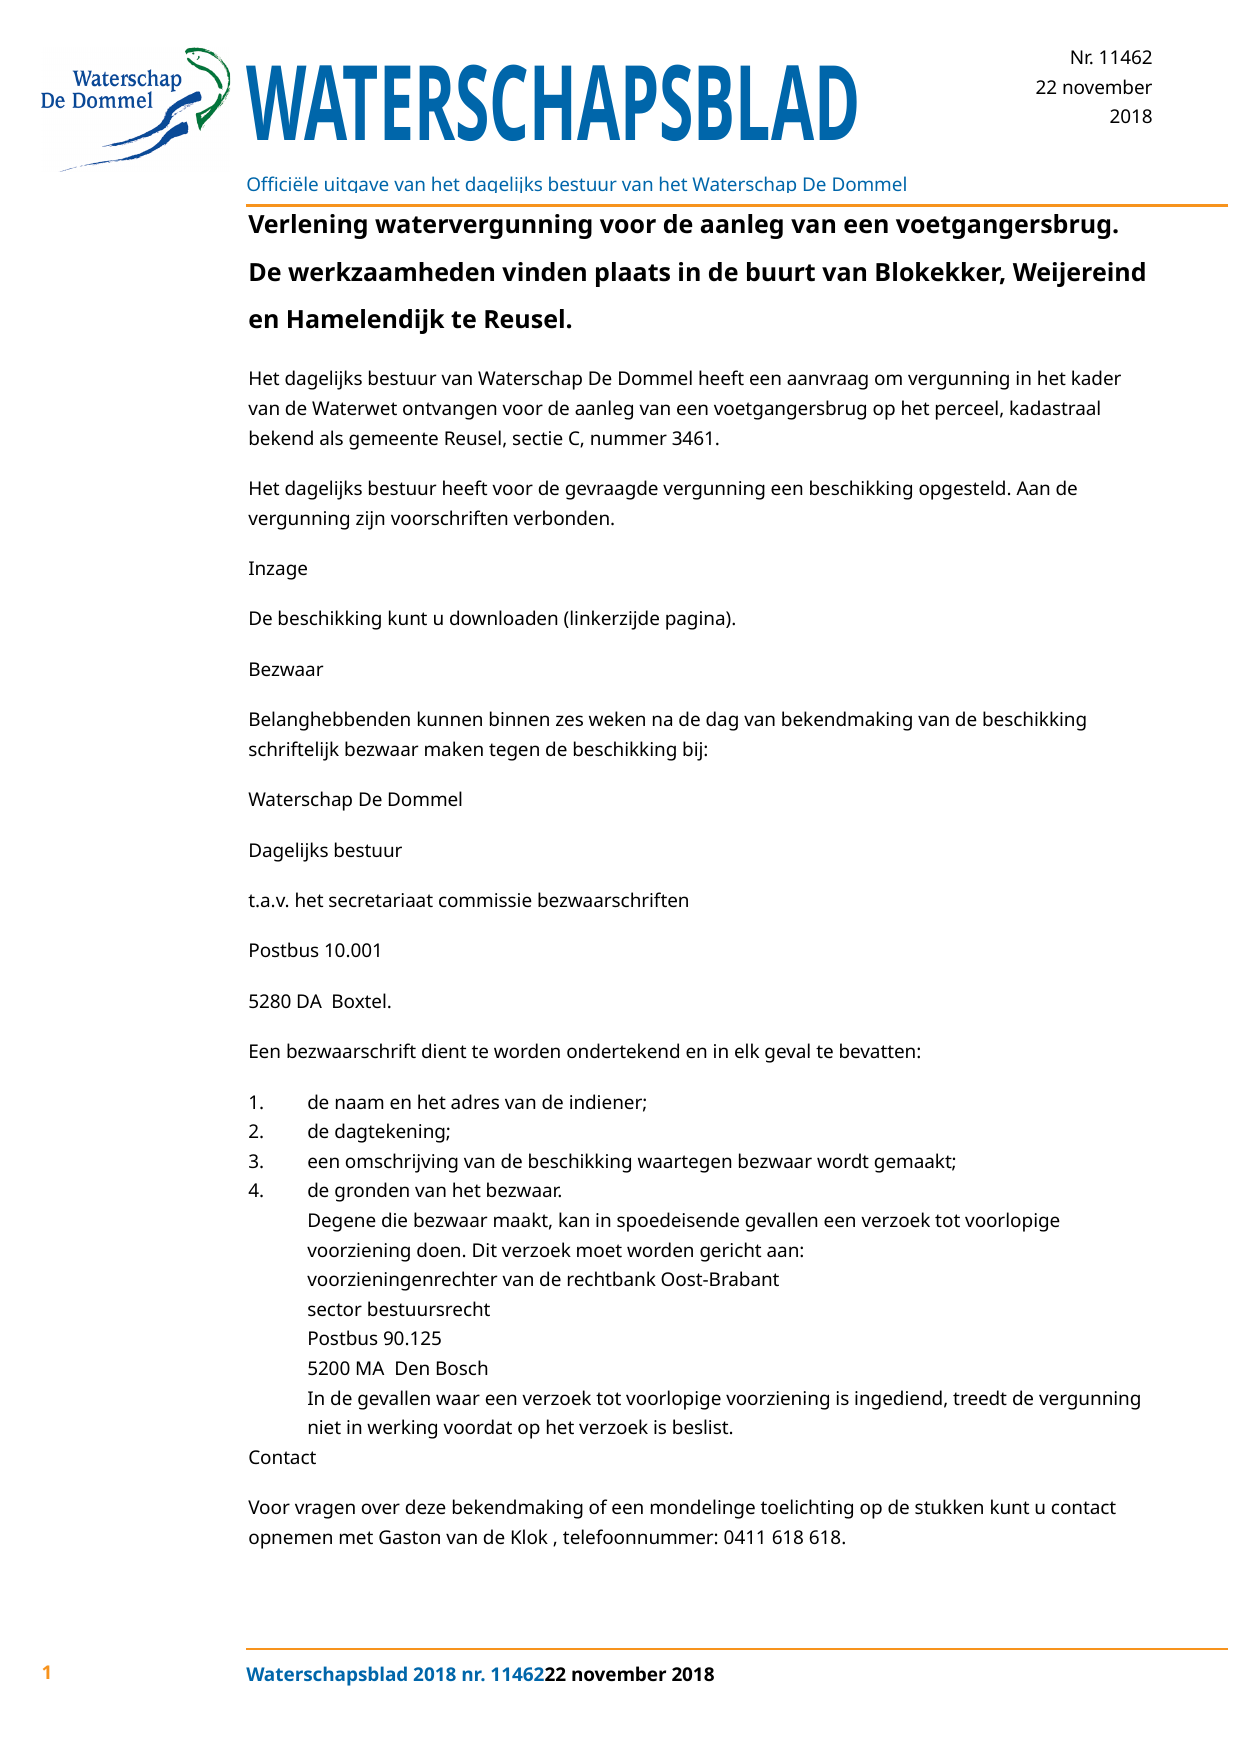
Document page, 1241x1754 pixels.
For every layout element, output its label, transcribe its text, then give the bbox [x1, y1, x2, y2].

text Bezwaar [248, 656, 1152, 682]
list de naam en het adres van de indiener; [248, 1089, 1152, 1114]
text t.a.v. het secretariaat commissie bezwaarschriften [248, 887, 1152, 913]
text Contact [248, 1444, 1152, 1469]
text 5280 DA Boxtel. [248, 988, 1152, 1014]
list de gronden van het bezwaar. [248, 1178, 1152, 1203]
list voorzieningenrechter van de rechtbank Oost-Brabant [248, 1266, 1152, 1292]
list Degene die bezwaar maakt, kan in spoedeisende gevallen een verzoek tot voorlopige voorziening doen. Dit verzoek moet worden gericht aan: [248, 1207, 1152, 1262]
text Inzage [248, 555, 1152, 581]
text Waterschap De Dommel [248, 786, 1152, 812]
text Een bezwaarschrift dient te worden ondertekend en in elk geval te bevatten: [248, 1038, 1152, 1064]
list In de gevallen waar een verzoek tot voorlopige voorziening is ingediend, treedt de vergunning niet in werking voordat op het verzoek is beslist. [248, 1385, 1152, 1440]
text Het dagelijks bestuur heeft voor de gevraagde vergunning een beschikking opgesteld. Aan de vergunning zijn voorschriften verbonden. [248, 475, 1152, 530]
text Voor vragen over deze bekendmaking of een mondelinge toelichting op de stukken kunt u contact opnemen met Gaston van de Klok , telefoonnummer: 0411 618 618. [248, 1494, 1152, 1549]
list de dagtekening; [248, 1118, 1152, 1144]
text Postbus 10.001 [248, 938, 1152, 963]
text Verlening watervergunning voor de aanleg van een voetgangersbrug. De werkzaamheden vinden plaats in de buurt van Blokekker, Weijereind en Hamelendijk te Reusel. [248, 207, 1152, 336]
list een omschrijving van de beschikking waartegen bezwaar wordt gemaakt; [248, 1148, 1152, 1174]
text De beschikking kunt u downloaden (linkerzijde pagina). [248, 606, 1152, 631]
picture [41, 47, 231, 172]
text Het dagelijks bestuur van Waterschap De Dommel heeft een aanvraag om vergunning in het kader van de Waterwet ontvangen voor de aanleg van een voetgangersbrug op het perceel, kadastraal bekend als gemeente Reusel, sectie C, nummer 3461. [248, 366, 1152, 450]
list 5200 MA Den Bosch [248, 1355, 1152, 1381]
list sector bestuursrecht [248, 1296, 1152, 1322]
text Belanghebbenden kunnen binnen zes weken na de dag van bekendmaking van de beschikking schriftelijk bezwaar maken tegen de beschikking bij: [248, 706, 1152, 762]
text Dagelijks bestuur [248, 837, 1152, 862]
list Postbus 90.125 [248, 1326, 1152, 1351]
